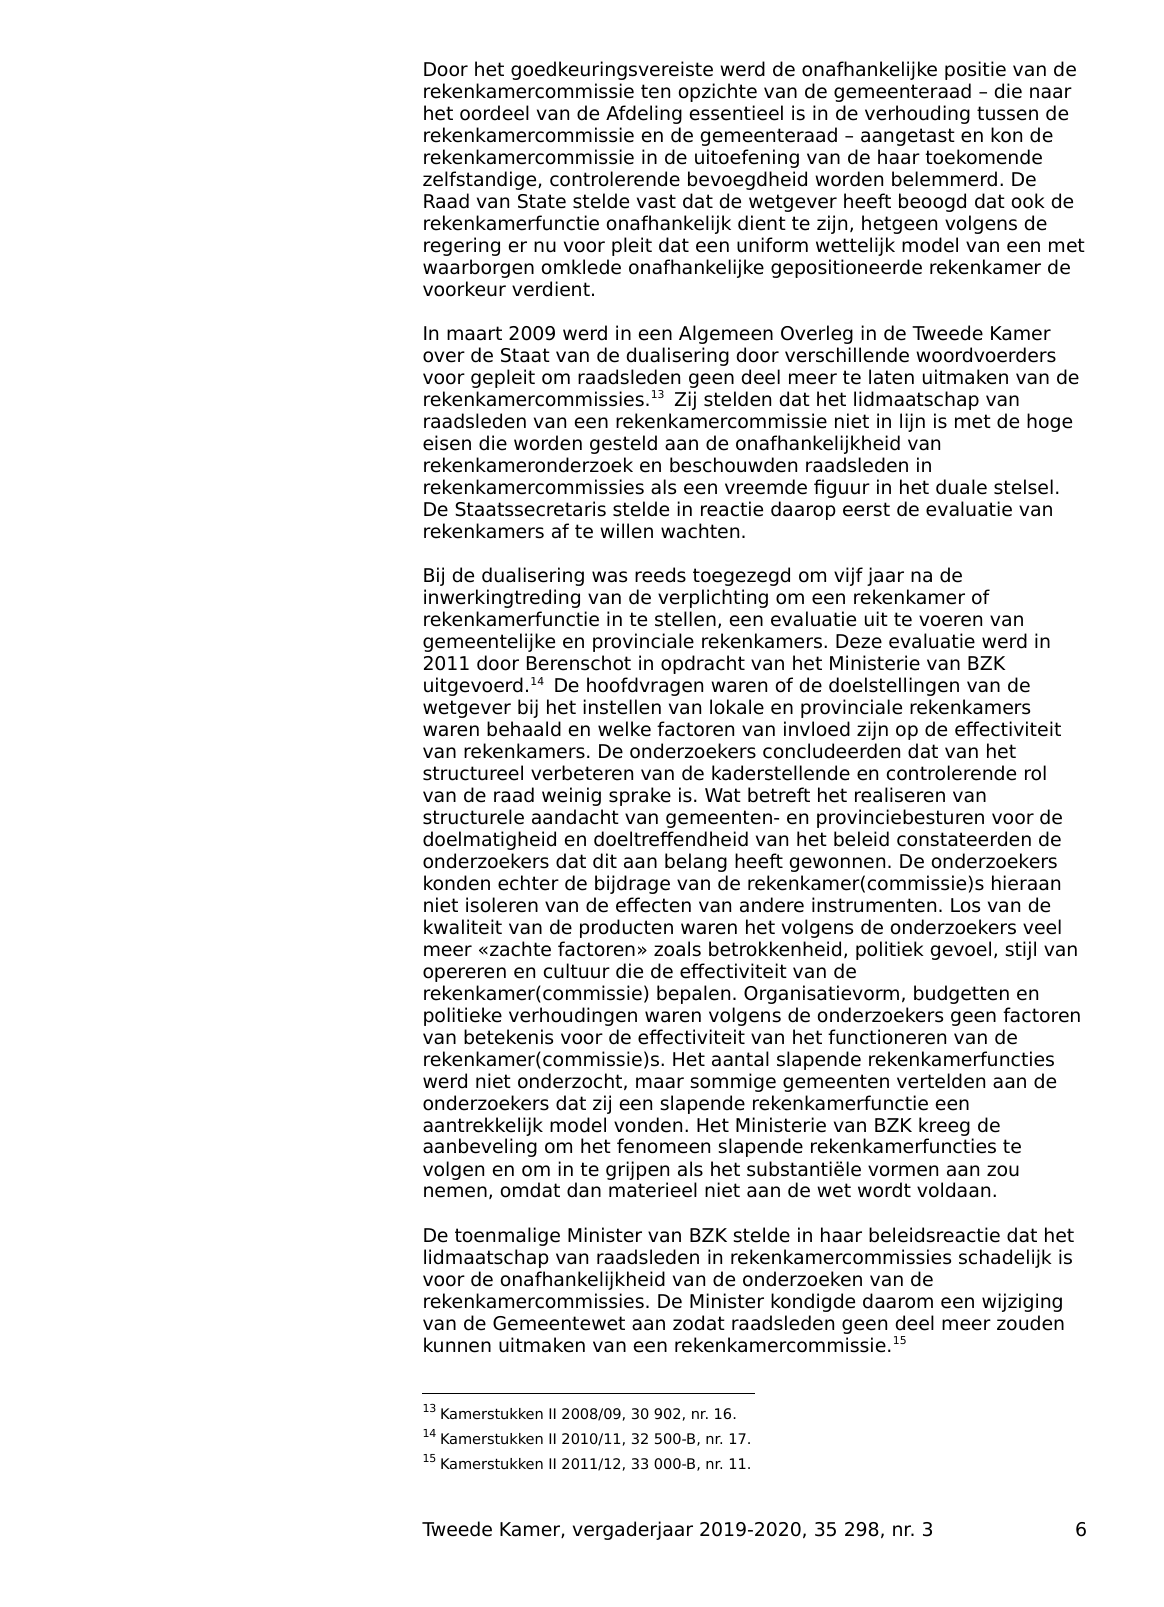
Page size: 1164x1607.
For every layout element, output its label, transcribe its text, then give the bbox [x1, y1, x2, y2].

text Kamerstukken II 2008/09, 30 902, nr. 16. [422, 1402, 1087, 1424]
text Door het goedkeuringsvereiste werd de onafhankelijke positie van de rekenkamercommissie ten opzichte van de gemeenteraad – die naar het oordeel van de Afdeling essentieel is in de verhouding tussen de rekenkamercommissie en de gemeenteraad – aangetast en kon de rekenkamercommissie in de uitoefening van de haar toekomende zelfstandige, controlerende bevoegdheid worden belemmerd. De Raad van State stelde vast dat de wetgever heeft beoogd dat ook de rekenkamerfunctie onafhankelijk dient te zijn, hetgeen volgens de regering er nu voor pleit dat een uniform wettelijk model van een met waarborgen omklede onafhankelijke gepositioneerde rekenkamer de voorkeur verdient. [422, 59, 1087, 301]
text Bij de dualisering was reeds toegezegd om vijf jaar na de inwerkingtreding van de verplichting om een rekenkamer of rekenkamerfunctie in te stellen, een evaluatie uit te voeren van gemeentelijke en provinciale rekenkamers. Deze evaluatie werd in 2011 door Berenschot in opdracht van het Ministerie van BZK uitgevoerd. De hoofdvragen waren of de doelstellingen van de wetgever bij het instellen van lokale en provinciale rekenkamers waren behaald en welke factoren van invloed zijn op de effectiviteit van rekenkamers. De onderzoekers concludeerden dat van het structureel verbeteren van de kaderstellende en controlerende rol van de raad weinig sprake is. Wat betreft het realiseren van structurele aandacht van gemeenten- en provinciebesturen voor de doelmatigheid en doeltreffendheid van het beleid constateerden de onderzoekers dat dit aan belang heeft gewonnen. De onderzoekers konden echter de bijdrage van de rekenkamer(commissie)s hieraan niet isoleren van de effecten van andere instrumenten. Los van de kwaliteit van de producten waren het volgens de onderzoekers veel meer «zachte factoren» zoals betrokkenheid, politiek gevoel, stijl van opereren en cultuur die de effectiviteit van de rekenkamer(commissie) bepalen. Organisatievorm, budgetten en politieke verhoudingen waren volgens de onderzoekers geen factoren van betekenis voor de effectiviteit van het functioneren van de rekenkamer(commissie)s. Het aantal slapende rekenkamerfuncties werd niet onderzocht, maar sommige gemeenten vertelden aan de onderzoekers dat zij een slapende rekenkamerfunctie een aantrekkelijk model vonden. Het Ministerie van BZK kreeg de aanbeveling om het fenomeen slapende rekenkamerfuncties te volgen en om in te grijpen als het substantiële vormen aan zou nemen, omdat dan materieel niet aan de wet wordt voldaan. [422, 565, 1087, 1202]
text Kamerstukken II 2011/12, 33 000-B, nr. 11. [422, 1452, 1087, 1474]
text Kamerstukken II 2010/11, 32 500-B, nr. 17. [422, 1427, 1087, 1449]
text In maart 2009 werd in een Algemeen Overleg in de Tweede Kamer over de Staat van de dualisering door verschillende woordvoerders voor gepleit om raadsleden geen deel meer te laten uitmaken van de rekenkamercommissies. Zij stelden dat het lidmaatschap van raadsleden van een rekenkamercommissie niet in lijn is met de hoge eisen die worden gesteld aan de onafhankelijkheid van rekenkameronderzoek en beschouwden raadsleden in rekenkamercommissies als een vreemde figuur in het duale stelsel. De Staatssecretaris stelde in reactie daarop eerst de evaluatie van rekenkamers af te willen wachten. [422, 323, 1087, 543]
text De toenmalige Minister van BZK stelde in haar beleidsreactie dat het lidmaatschap van raadsleden in rekenkamercommissies schadelijk is voor de onafhankelijkheid van de onderzoeken van de rekenkamercommissies. De Minister kondigde daarom een wijziging van de Gemeentewet aan zodat raadsleden geen deel meer zouden kunnen uitmaken van een rekenkamercommissie. [422, 1224, 1087, 1356]
